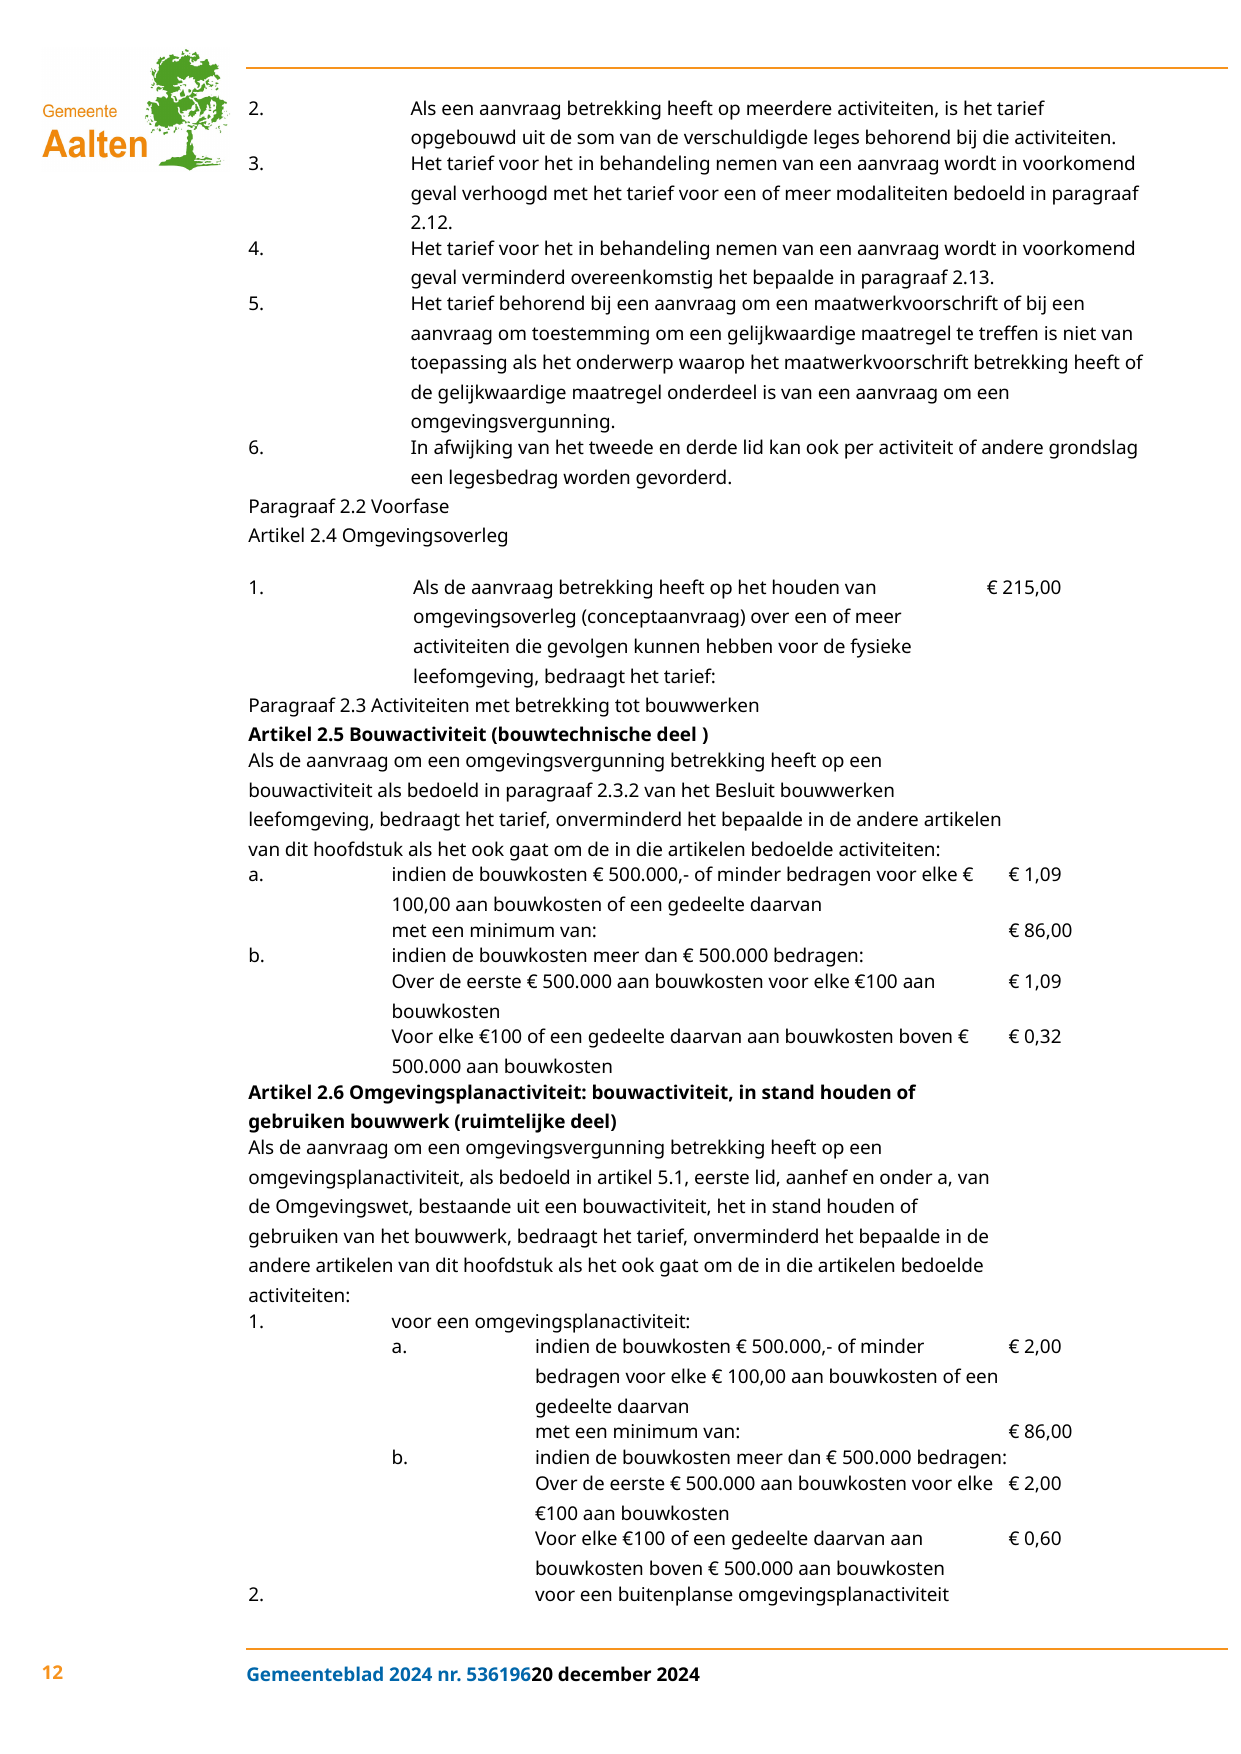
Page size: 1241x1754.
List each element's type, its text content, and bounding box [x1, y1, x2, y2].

table_cell b. [248, 943, 391, 968]
table_cell [391, 1581, 535, 1606]
table_cell [987, 548, 1152, 574]
table_cell [1008, 1134, 1152, 1308]
table_cell indien de bouwkosten meer dan € 500.000 bedragen: [535, 1444, 1008, 1470]
table_cell € 1,09 [1008, 969, 1152, 1024]
table_cell [1008, 747, 1152, 862]
table_cell € 2,00 [1008, 1334, 1152, 1419]
table_cell In afwijking van het tweede en derde lid kan ook per activiteit of andere grondslag een legesbedrag worden gevorderd. [410, 434, 1152, 490]
table_cell [248, 1024, 391, 1079]
table_cell [391, 1419, 535, 1444]
table_cell Het tarief behorend bij een aanvraag om een maatwerkvoorschrift of bij een aanvraag om toestemming om een gelijkwaardige maatregel te treffen is niet van toepassing als het onderwerp waarop het maatwerkvoorschrift betrekking heeft of de gelijkwaardige maatregel onderdeel is van een aanvraag om een omgevingsvergunning. [410, 290, 1152, 434]
table_cell a. [248, 862, 391, 917]
table_cell Voor elke €100 of een gedeelte daarvan aan bouwkosten boven € 500.000 aan bouwkosten [391, 1024, 1008, 1079]
table_cell [1008, 1308, 1152, 1334]
table_cell € 1,09 [1008, 862, 1152, 917]
text Paragraaf 2.2 Voorfase [248, 493, 1152, 519]
table_cell 5. [248, 290, 410, 434]
table_cell 3. [248, 150, 410, 235]
table_cell Het tarief voor het in behandeling nemen van een aanvraag wordt in voorkomend geval verminderd overeenkomstig het bepaalde in paragraaf 2.13. [410, 235, 1152, 290]
table_cell b. [391, 1444, 535, 1470]
table_header Artikel 2.4 Omgevingsoverleg [248, 523, 987, 548]
table_cell [248, 1470, 391, 1525]
table_cell [248, 1444, 391, 1470]
table_cell Als de aanvraag om een omgevingsvergunning betrekking heeft op een omgevingsplanactiviteit, als bedoeld in artikel 5.1, eerste lid, aanhef en onder a, van de Omgevingswet, bestaande uit een bouwactiviteit, het in stand houden of gebruiken van het bouwwerk, bedraagt het tarief, onverminderd het bepaalde in de andere artikelen van dit hoofdstuk als het ook gaat om de in die artikelen bedoelde activiteiten: [248, 1134, 1008, 1308]
table_cell 6. [248, 434, 410, 490]
table_cell € 86,00 [1008, 917, 1152, 943]
picture [41, 47, 231, 172]
table_cell [391, 1525, 535, 1581]
table_cell [391, 1470, 535, 1525]
table_cell met een minimum van: [391, 917, 1008, 943]
table_cell Voor elke €100 of een gedeelte daarvan aan bouwkosten boven € 500.000 aan bouwkosten [535, 1525, 1008, 1581]
table_cell Over de eerste € 500.000 aan bouwkosten voor elke €100 aan bouwkosten [535, 1470, 1008, 1525]
table_header [987, 523, 1152, 548]
table_cell indien de bouwkosten € 500.000,- of minder bedragen voor elke € 100,00 aan bouwkosten of een gedeelte daarvan [535, 1334, 1008, 1419]
table_cell Als de aanvraag betrekking heeft op het houden van omgevingsoverleg (conceptaanvraag) over een of meer activiteiten die gevolgen kunnen hebben voor de fysieke leefomgeving, bedraagt het tarief: [413, 574, 987, 688]
table_cell voor een buitenplanse omgevingsplanactiviteit [535, 1581, 1008, 1606]
table_cell Als een aanvraag betrekking heeft op meerdere activiteiten, is het tarief opgebouwd uit de som van de verschuldigde leges behorend bij die activiteiten. [410, 95, 1152, 150]
table_cell [1008, 943, 1152, 968]
table_cell [1008, 1581, 1152, 1606]
table_cell 4. [248, 235, 410, 290]
table_cell € 0,32 [1008, 1024, 1152, 1079]
table_cell [1008, 1079, 1152, 1134]
table_header [1008, 721, 1152, 747]
table_cell met een minimum van: [535, 1419, 1008, 1444]
table_cell voor een omgevingsplanactiviteit: [391, 1308, 1008, 1334]
table_cell [248, 1525, 391, 1581]
table_cell [1008, 1444, 1152, 1470]
table_header Artikel 2.5 Bouwactiviteit (bouwtechnische deel ) [248, 721, 1008, 747]
table_cell [248, 917, 391, 943]
table_cell € 0,60 [1008, 1525, 1152, 1581]
text Paragraaf 2.3 Activiteiten met betrekking tot bouwwerken [248, 692, 1152, 717]
table_cell 1. [248, 574, 413, 688]
table_cell [248, 1419, 391, 1444]
table_cell Over de eerste € 500.000 aan bouwkosten voor elke €100 aan bouwkosten [391, 969, 1008, 1024]
table_cell 2. [248, 95, 410, 150]
table_cell Het tarief voor het in behandeling nemen van een aanvraag wordt in voorkomend geval verhoogd met het tarief voor een of meer modaliteiten bedoeld in paragraaf 2.12. [410, 150, 1152, 235]
table_cell a. [391, 1334, 535, 1419]
table_cell Artikel 2.6 Omgevingsplanactiviteit: bouwactiviteit, in stand houden of gebruiken bouwwerk (ruimtelijke deel) [248, 1079, 1008, 1134]
table_cell [248, 1334, 391, 1419]
table_cell 1. [248, 1308, 391, 1334]
table_cell € 215,00 [987, 574, 1152, 688]
table_cell 2. [248, 1581, 391, 1606]
table_cell € 2,00 [1008, 1470, 1152, 1525]
table_cell [248, 548, 987, 574]
table_cell € 86,00 [1008, 1419, 1152, 1444]
table_cell indien de bouwkosten € 500.000,- of minder bedragen voor elke € 100,00 aan bouwkosten of een gedeelte daarvan [391, 862, 1008, 917]
table_cell Als de aanvraag om een omgevingsvergunning betrekking heeft op een bouwactiviteit als bedoeld in paragraaf 2.3.2 van het Besluit bouwwerken leefomgeving, bedraagt het tarief, onverminderd het bepaalde in de andere artikelen van dit hoofdstuk als het ook gaat om de in die artikelen bedoelde activiteiten: [248, 747, 1008, 862]
table_cell [248, 969, 391, 1024]
table_cell indien de bouwkosten meer dan € 500.000 bedragen: [391, 943, 1008, 968]
